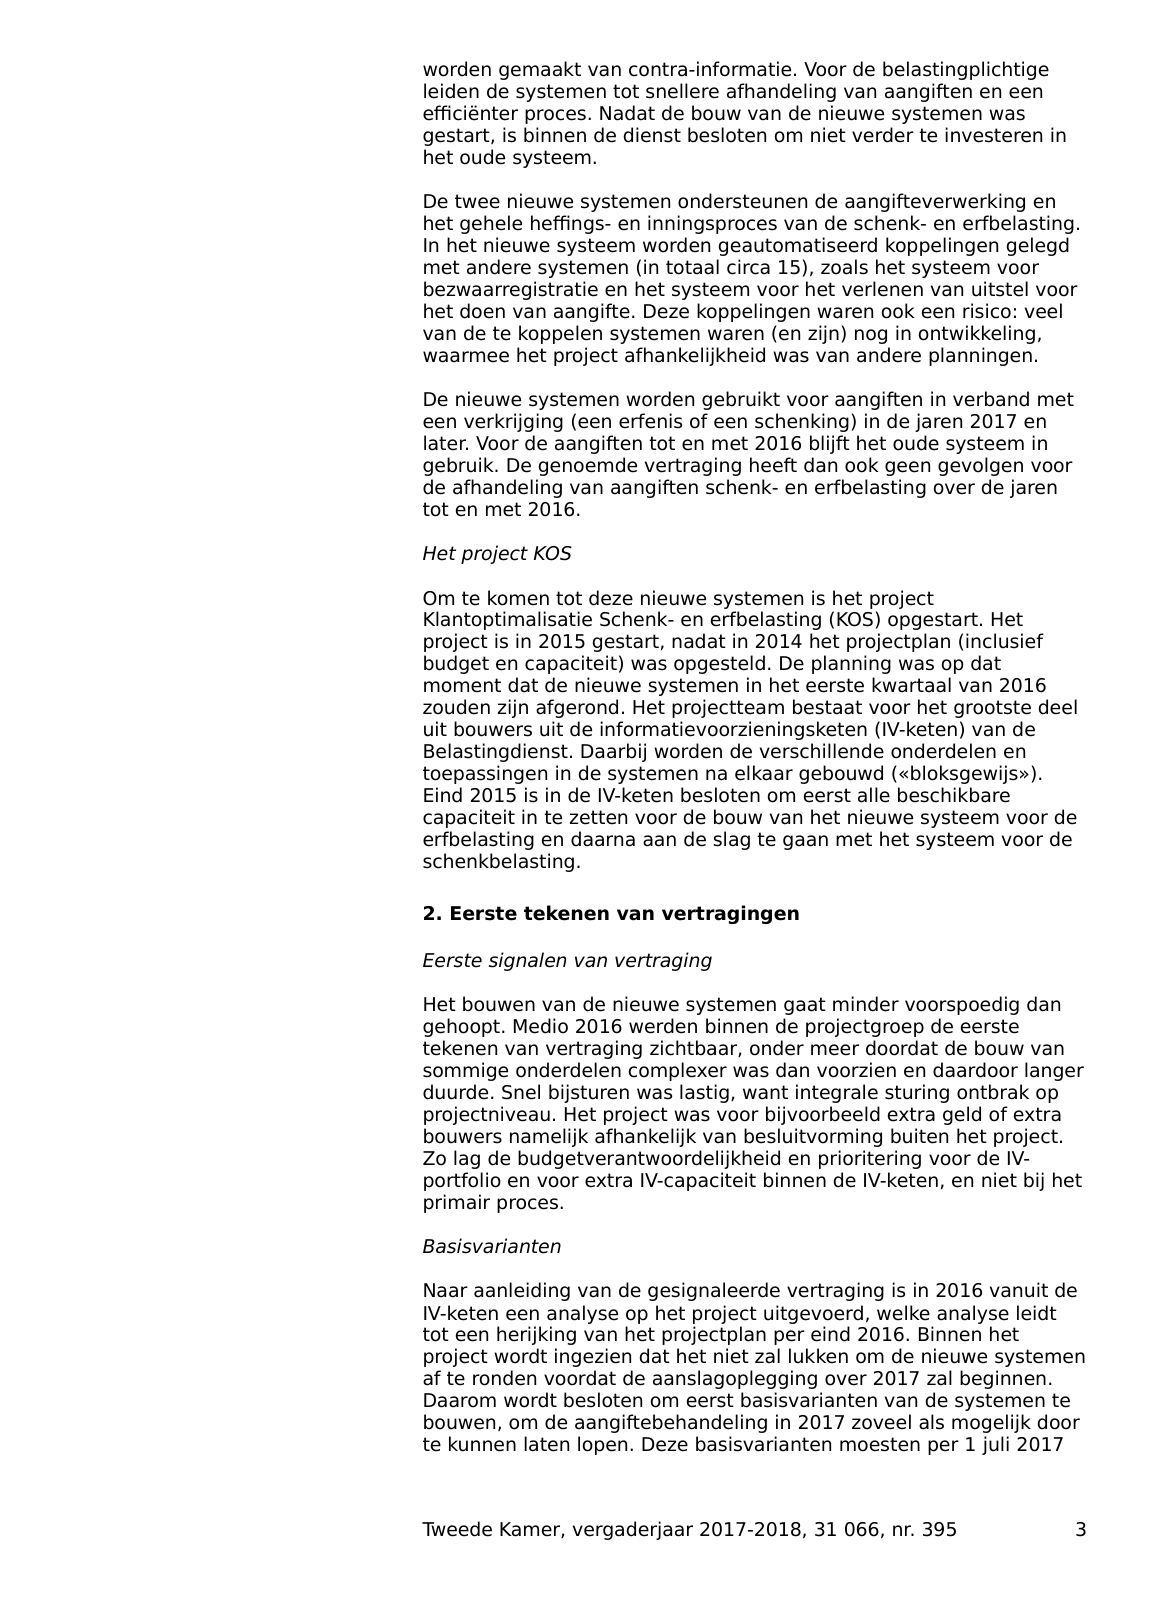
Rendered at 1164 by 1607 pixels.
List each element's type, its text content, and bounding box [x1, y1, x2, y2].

subtitle Basisvarianten [422, 1236, 1087, 1258]
text Het bouwen van de nieuwe systemen gaat minder voorspoedig dan gehoopt. Medio 2016 werden binnen de projectgroep de eerste tekenen van vertraging zichtbaar, onder meer doordat de bouw van sommige onderdelen complexer was dan voorzien en daardoor langer duurde. Snel bijsturen was lastig, want integrale sturing ontbrak op projectniveau. Het project was voor bijvoorbeeld extra geld of extra bouwers namelijk afhankelijk van besluitvorming buiten het project. Zo lag de budgetverantwoordelijkheid en prioritering voor de IV-portfolio en voor extra IV-capaciteit binnen de IV-keten, en niet bij het primair proces. [422, 994, 1087, 1214]
text Naar aanleiding van de gesignaleerde vertraging is in 2016 vanuit de IV-keten een analyse op het project uitgevoerd, welke analyse leidt tot een herijking van het projectplan per eind 2016. Binnen het project wordt ingezien dat het niet zal lukken om de nieuwe systemen af te ronden voordat de aanslagoplegging over 2017 zal beginnen. Daarom wordt besloten om eerst basisvarianten van de systemen te bouwen, om de aangiftebehandeling in 2017 zoveel als mogelijk door te kunnen laten lopen. Deze basisvarianten moesten per 1 juli 2017 [422, 1280, 1087, 1456]
text worden gemaakt van contra-informatie. Voor de belastingplichtige leiden de systemen tot snellere afhandeling van aangiften en een efficiënter proces. Nadat de bouw van de nieuwe systemen was gestart, is binnen de dienst besloten om niet verder te investeren in het oude systeem. [422, 59, 1087, 169]
subtitle Het project KOS [422, 543, 1087, 565]
subtitle 2. Eerste tekenen van vertragingen [422, 903, 1087, 925]
text De twee nieuwe systemen ondersteunen de aangifteverwerking en het gehele heffings- en inningsproces van de schenk- en erfbelasting. In het nieuwe systeem worden geautomatiseerd koppelingen gelegd met andere systemen (in totaal circa 15), zoals het systeem voor bezwaarregistratie en het systeem voor het verlenen van uitstel voor het doen van aangifte. Deze koppelingen waren ook een risico: veel van de te koppelen systemen waren (en zijn) nog in ontwikkeling, waarmee het project afhankelijkheid was van andere planningen. [422, 191, 1087, 367]
subtitle Eerste signalen van vertraging [422, 950, 1087, 972]
text Om te komen tot deze nieuwe systemen is het project Klantoptimalisatie Schenk- en erfbelasting (KOS) opgestart. Het project is in 2015 gestart, nadat in 2014 het projectplan (inclusief budget en capaciteit) was opgesteld. De planning was op dat moment dat de nieuwe systemen in het eerste kwartaal van 2016 zouden zijn afgerond. Het projectteam bestaat voor het grootste deel uit bouwers uit de informatievoorzieningsketen (IV-keten) van de Belastingdienst. Daarbij worden de verschillende onderdelen en toepassingen in de systemen na elkaar gebouwd («bloksgewijs»). Eind 2015 is in de IV-keten besloten om eerst alle beschikbare capaciteit in te zetten voor de bouw van het nieuwe systeem voor de erfbelasting en daarna aan de slag te gaan met het systeem voor de schenkbelasting. [422, 587, 1087, 873]
text De nieuwe systemen worden gebruikt voor aangiften in verband met een verkrijging (een erfenis of een schenking) in de jaren 2017 en later. Voor de aangiften tot en met 2016 blijft het oude systeem in gebruik. De genoemde vertraging heeft dan ook geen gevolgen voor de afhandeling van aangiften schenk- en erfbelasting over de jaren tot en met 2016. [422, 389, 1087, 521]
